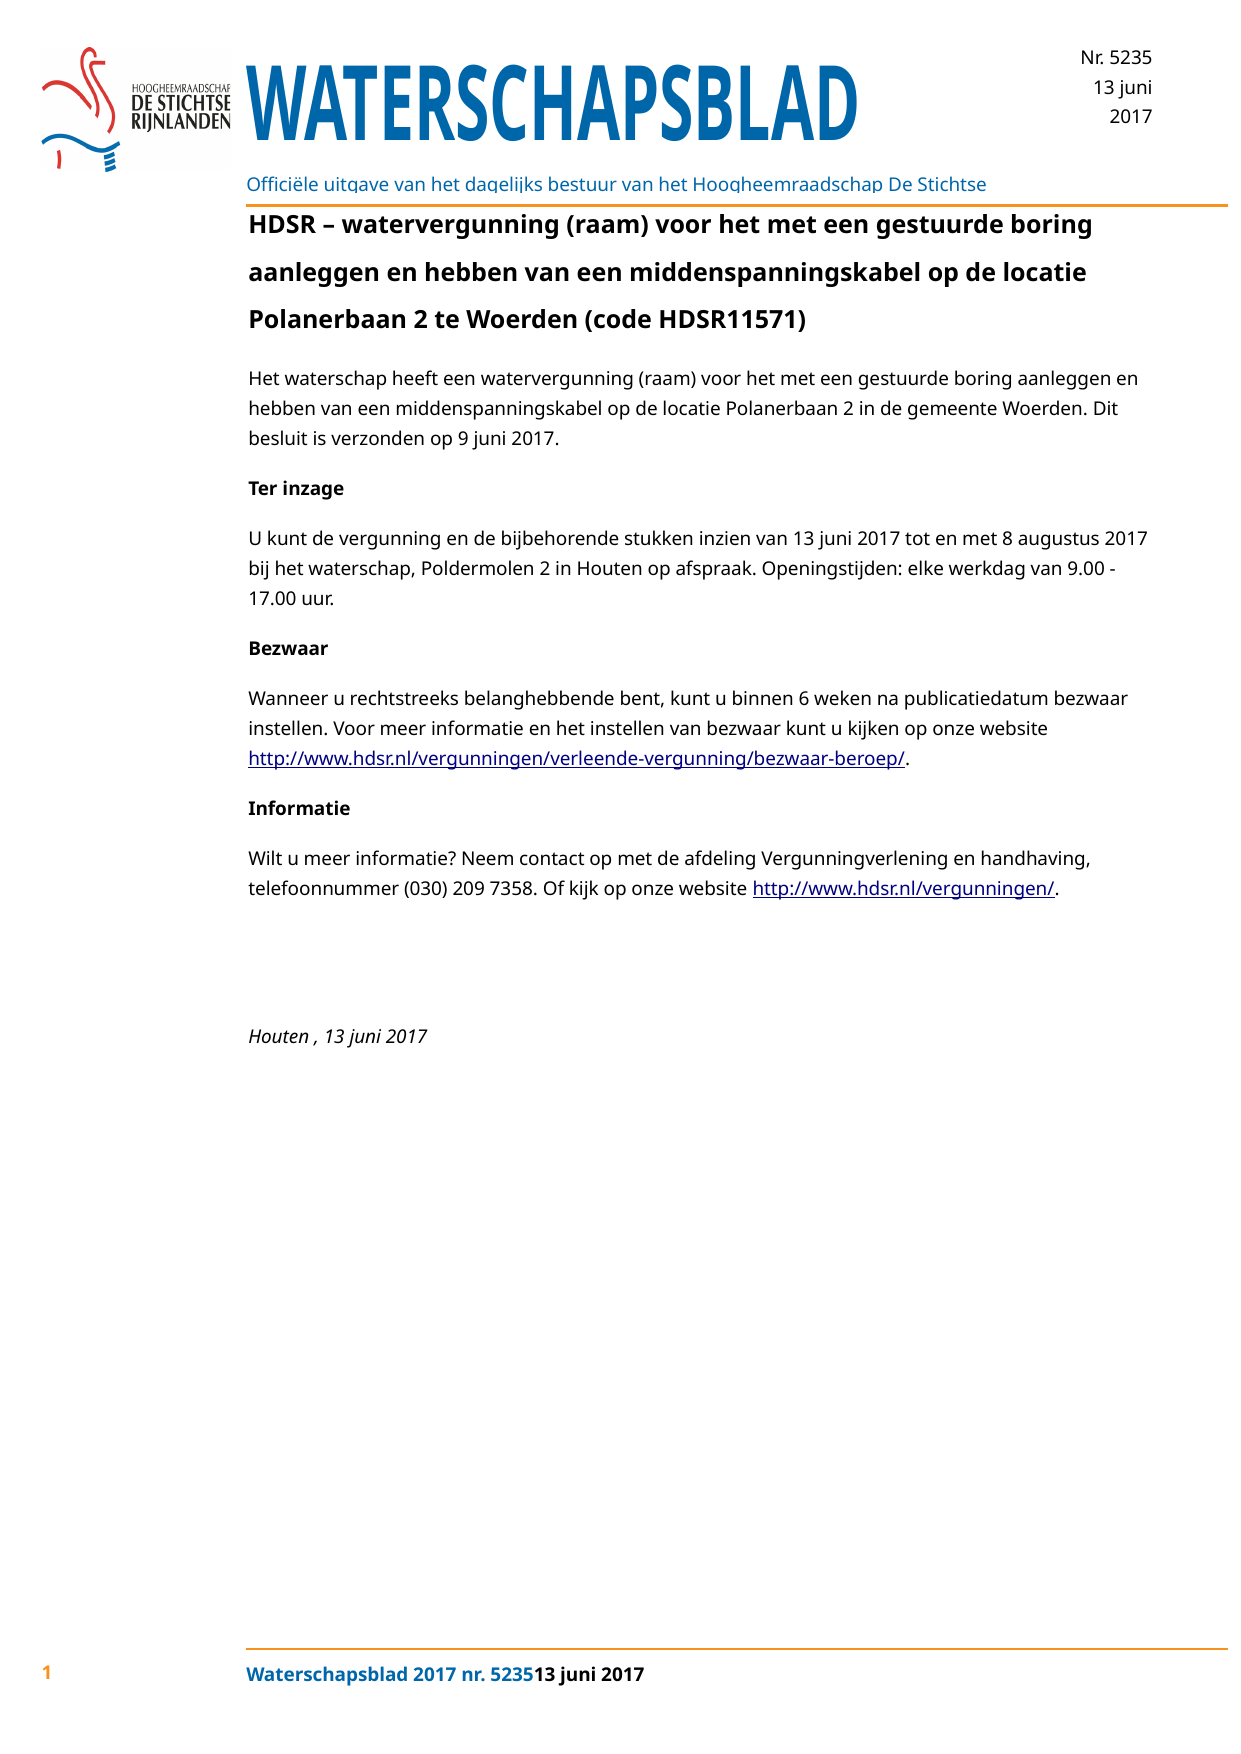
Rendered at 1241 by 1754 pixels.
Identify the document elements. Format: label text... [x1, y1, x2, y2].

text Bezwaar [248, 635, 1152, 661]
text U kunt de vergunning en de bijbehorende stukken inzien van 13 juni 2017 tot en met 8 augustus 2017 bij het waterschap, Poldermolen 2 in Houten op afspraak. Openingstijden: elke werkdag van 9.00 - 17.00 uur. [248, 526, 1152, 610]
text HDSR – watervergunning (raam) voor het met een gestuurde boring aanleggen en hebben van een middenspanningskabel op de locatie Polanerbaan 2 te Woerden (code HDSR11571) [248, 207, 1152, 336]
text Wilt u meer informatie? Neem contact op met de afdeling Vergunningverlening en handhaving, telefoonnummer (030) 209 7358. Of kijk op onze website http://www.hdsr.nl/vergunningen/. [248, 846, 1152, 901]
picture [41, 47, 231, 172]
text Houten , 13 juni 2017 [248, 1024, 1152, 1049]
text Wanneer u rechtstreeks belanghebbende bent, kunt u binnen 6 weken na publicatiedatum bezwaar instellen. Voor meer informatie en het instellen van bezwaar kunt u kijken op onze website http://www.hdsr.nl/vergunningen/verleende-vergunning/bezwaar-beroep/. [248, 686, 1152, 770]
text Het waterschap heeft een watervergunning (raam) voor het met een gestuurde boring aanleggen en hebben van een middenspanningskabel op de locatie Polanerbaan 2 in de gemeente Woerden. Dit besluit is verzonden op 9 juni 2017. [248, 366, 1152, 450]
text Ter inzage [248, 475, 1152, 501]
text Informatie [248, 795, 1152, 821]
